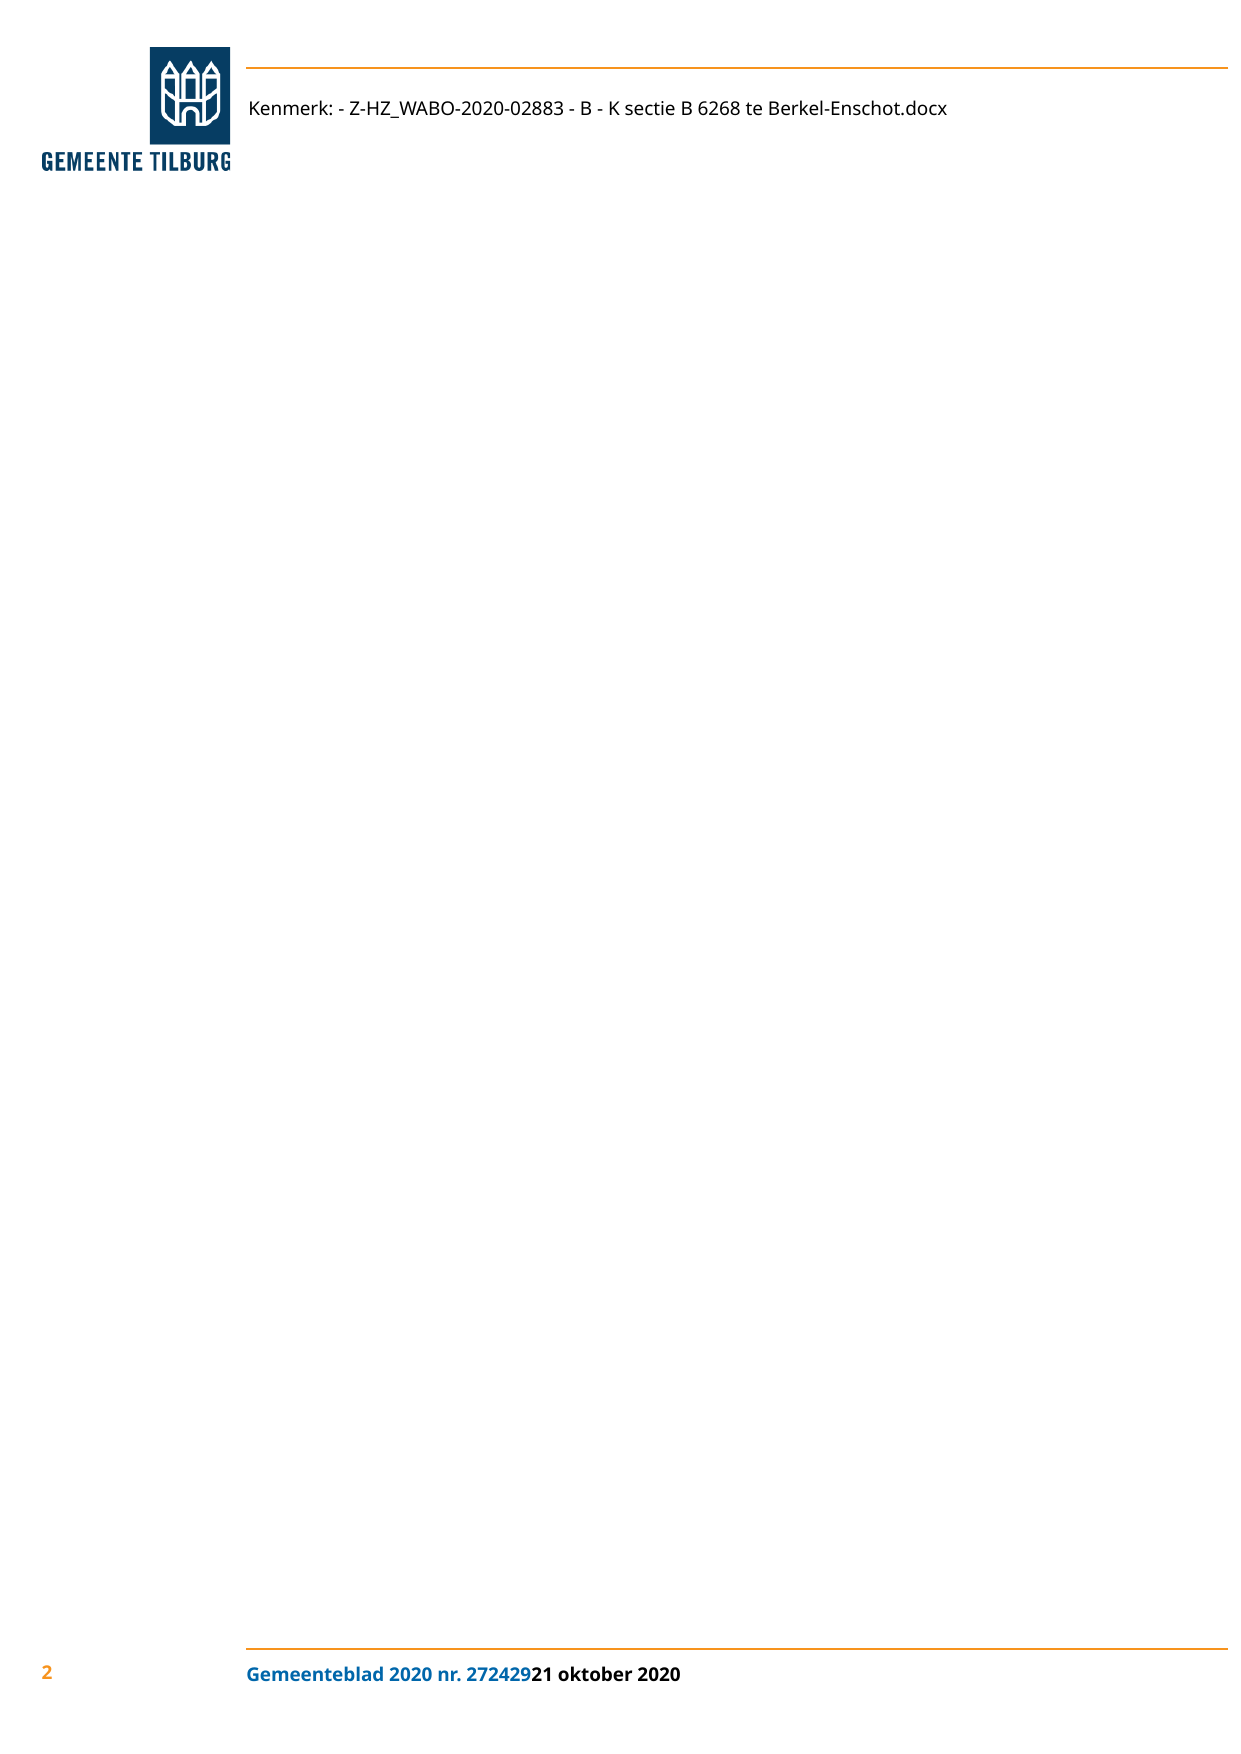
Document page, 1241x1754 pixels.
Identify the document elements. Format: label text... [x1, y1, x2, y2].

text Kenmerk: - Z-HZ_WABO-2020-02883 - B - K sectie B 6268 te Berkel-Enschot.docx [248, 95, 1152, 121]
picture [41, 47, 231, 172]
